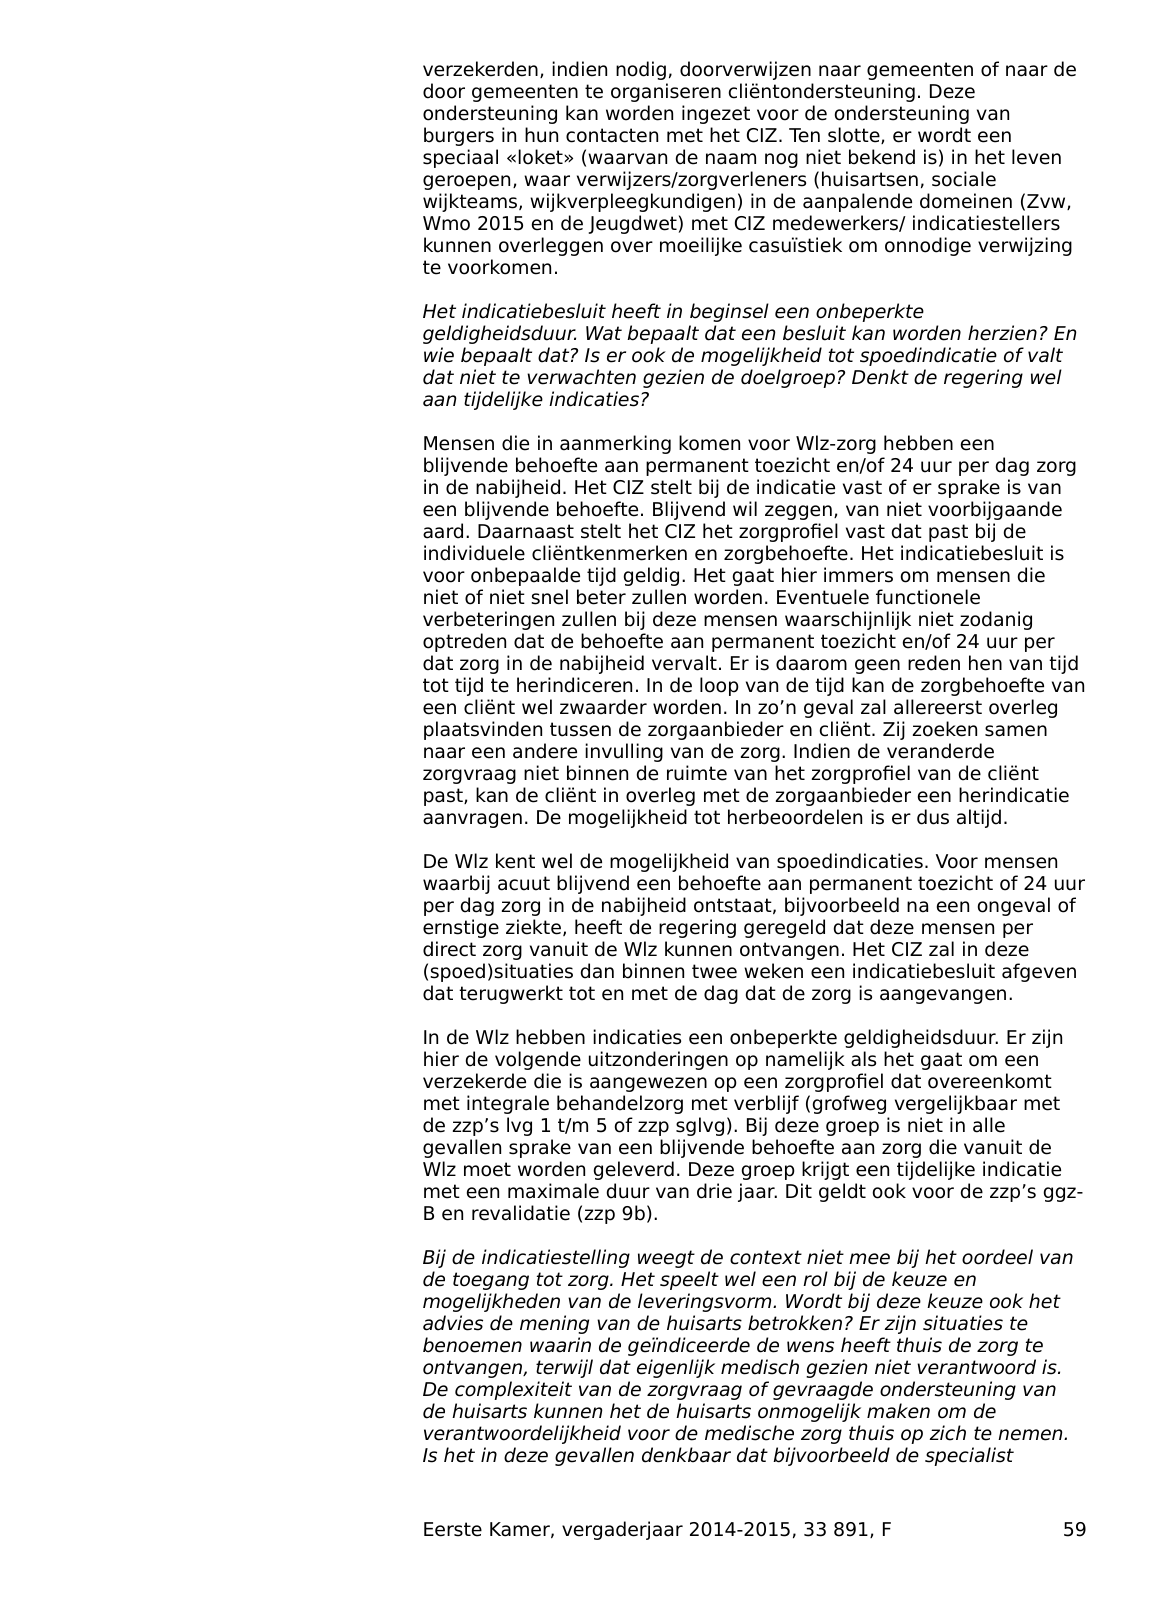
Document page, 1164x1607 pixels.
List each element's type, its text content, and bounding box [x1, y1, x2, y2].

text Bij de indicatiestelling weegt de context niet mee bij het oordeel van de toegang tot zorg. Het speelt wel een rol bij de keuze en mogelijkheden van de leveringsvorm. Wordt bij deze keuze ook het advies de mening van de huisarts betrokken? Er zijn situaties te benoemen waarin de geïndiceerde de wens heeft thuis de zorg te ontvangen, terwijl dat eigenlijk medisch gezien niet verantwoord is. De complexiteit van de zorgvraag of gevraagde ondersteuning van de huisarts kunnen het de huisarts onmogelijk maken om de verantwoordelijkheid voor de medische zorg thuis op zich te nemen. Is het in deze gevallen denkbaar dat bijvoorbeeld de specialist [422, 1247, 1087, 1467]
text In de Wlz hebben indicaties een onbeperkte geldigheidsduur. Er zijn hier de volgende uitzonderingen op namelijk als het gaat om een verzekerde die is aangewezen op een zorgprofiel dat overeenkomt met integrale behandelzorg met verblijf (grofweg vergelijkbaar met de zzp’s lvg 1 t/m 5 of zzp sglvg). Bij deze groep is niet in alle gevallen sprake van een blijvende behoefte aan zorg die vanuit de Wlz moet worden geleverd. Deze groep krijgt een tijdelijke indicatie met een maximale duur van drie jaar. Dit geldt ook voor de zzp’s ggz-B en revalidatie (zzp 9b). [422, 1027, 1087, 1225]
text Het indicatiebesluit heeft in beginsel een onbeperkte geldigheidsduur. Wat bepaalt dat een besluit kan worden herzien? En wie bepaalt dat? Is er ook de mogelijkheid tot spoedindicatie of valt dat niet te verwachten gezien de doelgroep? Denkt de regering wel aan tijdelijke indicaties? [422, 301, 1087, 411]
text verzekerden, indien nodig, doorverwijzen naar gemeenten of naar de door gemeenten te organiseren cliëntondersteuning. Deze ondersteuning kan worden ingezet voor de ondersteuning van burgers in hun contacten met het CIZ. Ten slotte, er wordt een speciaal «loket» (waarvan de naam nog niet bekend is) in het leven geroepen, waar verwijzers/zorgverleners (huisartsen, sociale wijkteams, wijkverpleegkundigen) in de aanpalende domeinen (Zvw, Wmo 2015 en de Jeugdwet) met CIZ medewerkers/ indicatiestellers kunnen overleggen over moeilijke casuïstiek om onnodige verwijzing te voorkomen. [422, 59, 1087, 279]
text De Wlz kent wel de mogelijkheid van spoedindicaties. Voor mensen waarbij acuut blijvend een behoefte aan permanent toezicht of 24 uur per dag zorg in de nabijheid ontstaat, bijvoorbeeld na een ongeval of ernstige ziekte, heeft de regering geregeld dat deze mensen per direct zorg vanuit de Wlz kunnen ontvangen. Het CIZ zal in deze (spoed)situaties dan binnen twee weken een indicatiebesluit afgeven dat terugwerkt tot en met de dag dat de zorg is aangevangen. [422, 851, 1087, 1005]
text Mensen die in aanmerking komen voor Wlz-zorg hebben een blijvende behoefte aan permanent toezicht en/of 24 uur per dag zorg in de nabijheid. Het CIZ stelt bij de indicatie vast of er sprake is van een blijvende behoefte. Blijvend wil zeggen, van niet voorbijgaande aard. Daarnaast stelt het CIZ het zorgprofiel vast dat past bij de individuele cliëntkenmerken en zorgbehoefte. Het indicatiebesluit is voor onbepaalde tijd geldig. Het gaat hier immers om mensen die niet of niet snel beter zullen worden. Eventuele functionele verbeteringen zullen bij deze mensen waarschijnlijk niet zodanig optreden dat de behoefte aan permanent toezicht en/of 24 uur per dat zorg in de nabijheid vervalt. Er is daarom geen reden hen van tijd tot tijd te herindiceren. In de loop van de tijd kan de zorgbehoefte van een cliënt wel zwaarder worden. In zo’n geval zal allereerst overleg plaatsvinden tussen de zorgaanbieder en cliënt. Zij zoeken samen naar een andere invulling van de zorg. Indien de veranderde zorgvraag niet binnen de ruimte van het zorgprofiel van de cliënt past, kan de cliënt in overleg met de zorgaanbieder een herindicatie aanvragen. De mogelijkheid tot herbeoordelen is er dus altijd. [422, 433, 1087, 829]
